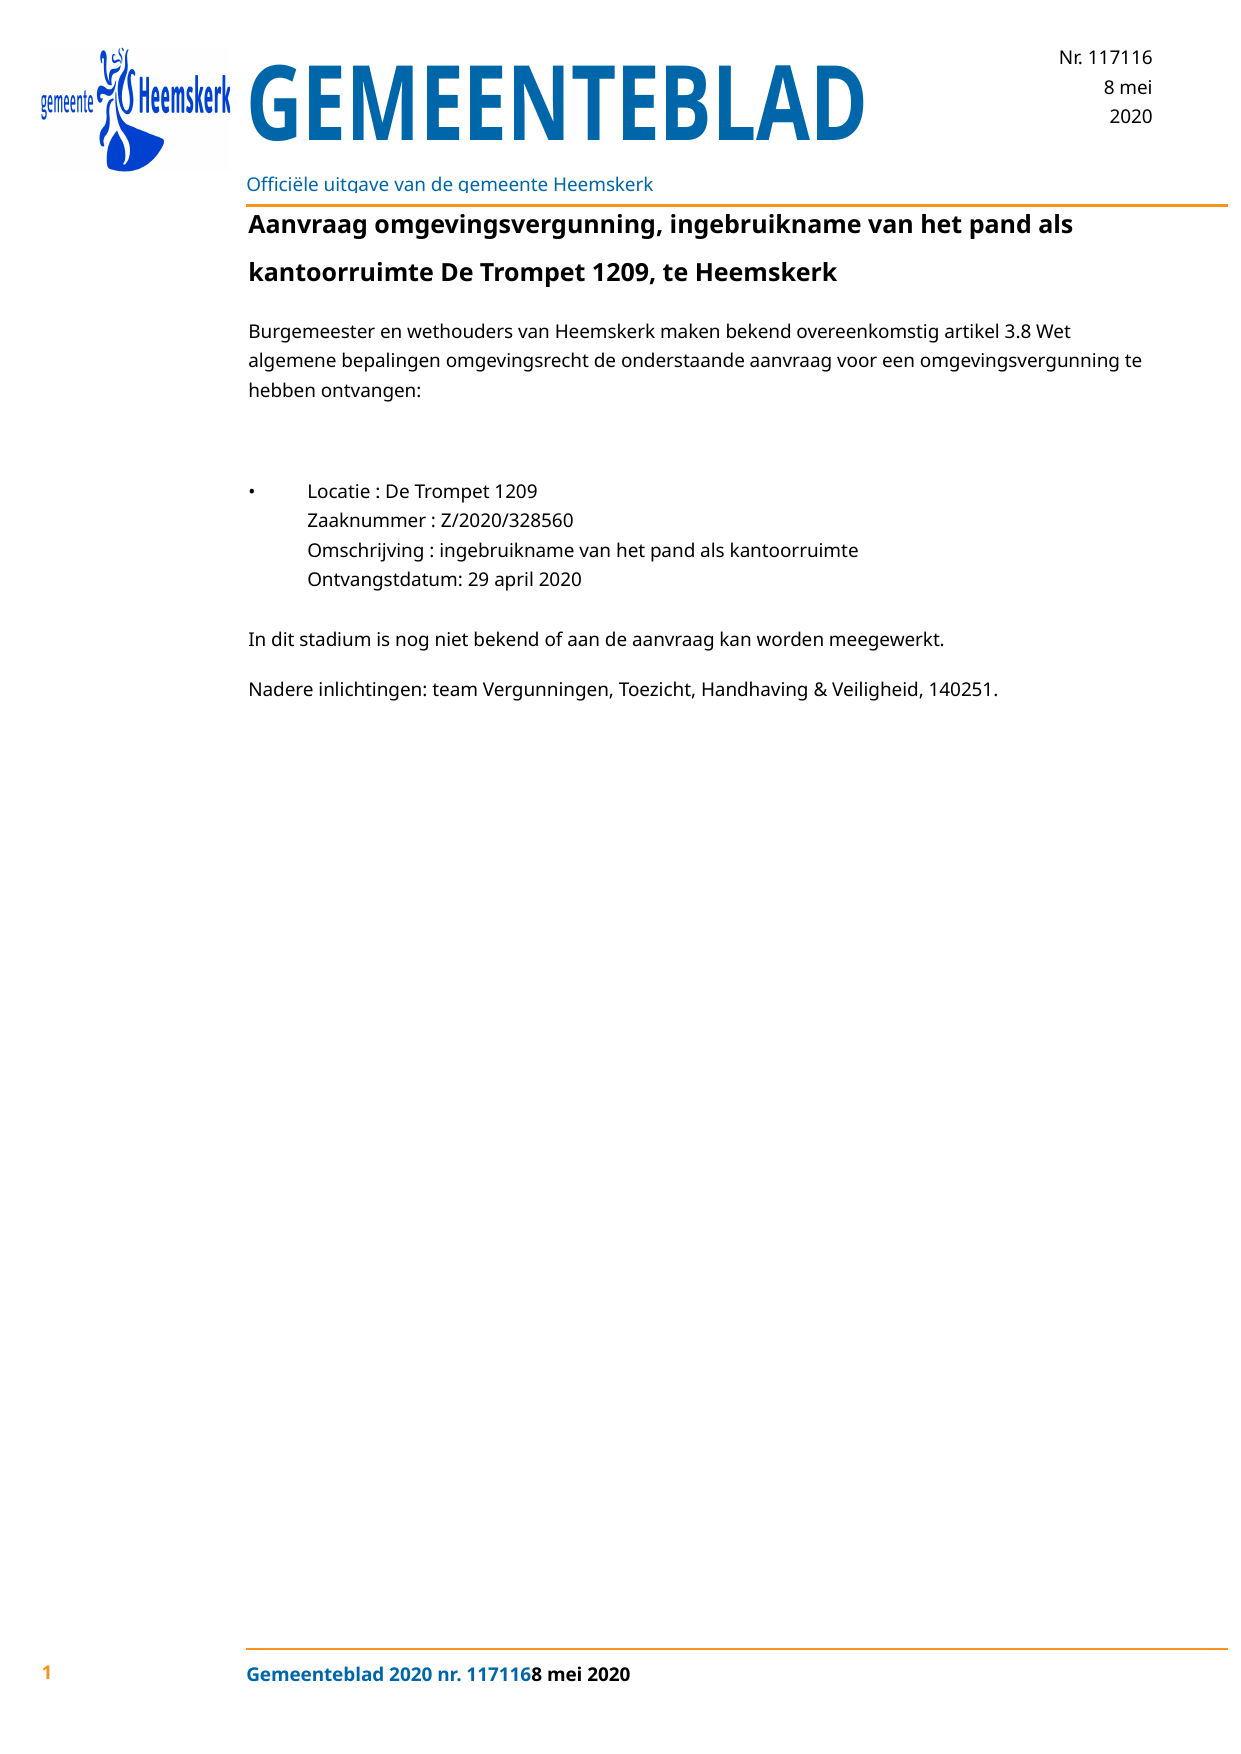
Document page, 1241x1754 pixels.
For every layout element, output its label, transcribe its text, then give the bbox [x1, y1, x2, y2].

text Burgemeester en wethouders van Heemskerk maken bekend overeenkomstig artikel 3.8 Wet algemene bepalingen omgevingsrecht de onderstaande aanvraag voor een omgevingsvergunning te hebben ontvangen: [248, 318, 1152, 403]
text In dit stadium is nog niet bekend of aan de aanvraag kan worden meegewerkt. [248, 626, 1152, 652]
text Nadere inlichtingen: team Vergunningen, Toezicht, Handhaving & Veiligheid, 140251. [248, 676, 1152, 702]
text Aanvraag omgevingsvergunning, ingebruikname van het pand als kantoorruimte De Trompet 1209, te Heemskerk [248, 207, 1152, 288]
list Ontvangstdatum: 29 april 2020 [248, 567, 1152, 592]
list Locatie : De Trompet 1209 [248, 478, 1152, 504]
list Zaaknummer : Z/2020/328560 [248, 507, 1152, 533]
picture [41, 47, 231, 172]
list Omschrijving : ingebruikname van het pand als kantoorruimte [248, 537, 1152, 563]
